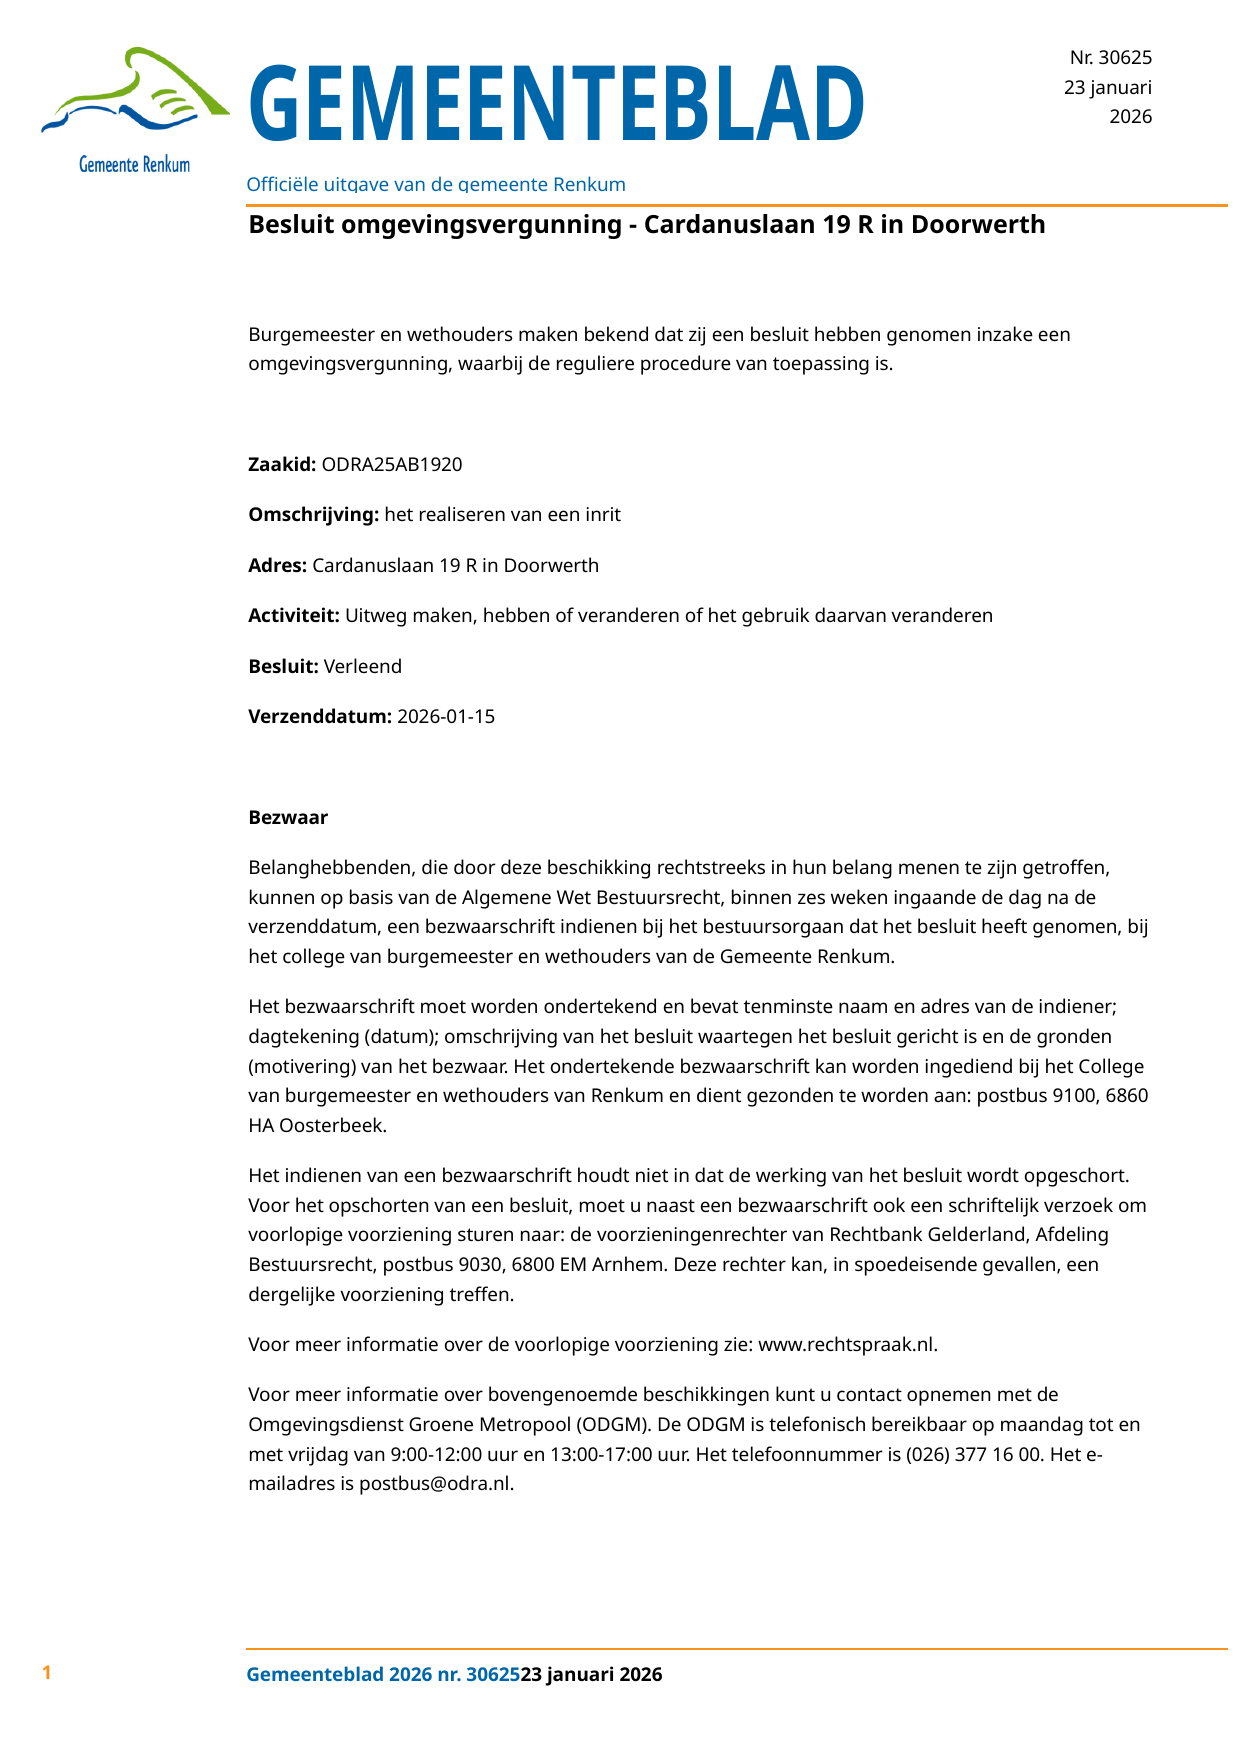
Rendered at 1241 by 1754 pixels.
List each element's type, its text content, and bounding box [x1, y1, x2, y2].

text Bezwaar [248, 804, 1152, 830]
text Voor meer informatie over bovengenoemde beschikkingen kunt u contact opnemen met de Omgevingsdienst Groene Metropool (ODGM). De ODGM is telefonisch bereikbaar op maandag tot en met vrijdag van 9:00-12:00 uur en 13:00-17:00 uur. Het telefoonnummer is (026) 377 16 00. Het e-mailadres is postbus@odra.nl. [248, 1382, 1152, 1496]
picture [41, 47, 231, 172]
text Belanghebbenden, die door deze beschikking rechtstreeks in hun belang menen te zijn getroffen, kunnen op basis van de Algemene Wet Bestuursrecht, binnen zes weken ingaande de dag na de verzenddatum, een bezwaarschrift indienen bij het bestuursorgaan dat het besluit heeft genomen, bij het college van burgemeester en wethouders van de Gemeente Renkum. [248, 854, 1152, 969]
text Activiteit: Uitweg maken, hebben of veranderen of het gebruik daarvan veranderen [248, 602, 1152, 628]
text Omschrijving: het realiseren van een inrit [248, 502, 1152, 527]
text Burgemeester en wethouders maken bekend dat zij een besluit hebben genomen inzake een omgevingsvergunning, waarbij de reguliere procedure van toepassing is. [248, 321, 1152, 376]
text Het indienen van een bezwaarschrift houdt niet in dat de werking van het besluit wordt opgeschort. Voor het opschorten van een besluit, moet u naast een bezwaarschrift ook een schriftelijk verzoek om voorlopige voorziening sturen naar: de voorzieningenrechter van Rechtbank Gelderland, Afdeling Bestuursrecht, postbus 9030, 6800 EM Arnhem. Deze rechter kan, in spoedeisende gevallen, een dergelijke voorziening treffen. [248, 1162, 1152, 1306]
text Verzenddatum: 2026-01-15 [248, 703, 1152, 729]
text Besluit omgevingsvergunning - Cardanuslaan 19 R in Doorwerth [248, 207, 1152, 241]
text Adres: Cardanuslaan 19 R in Doorwerth [248, 552, 1152, 578]
text Zaakid: ODRA25AB1920 [248, 451, 1152, 477]
text Besluit: Verleend [248, 653, 1152, 678]
text Voor meer informatie over de voorlopige voorziening zie: www.rechtspraak.nl. [248, 1331, 1152, 1357]
text Het bezwaarschrift moet worden ondertekend en bevat tenminste naam en adres van de indiener; dagtekening (datum); omschrijving van het besluit waartegen het besluit gericht is en de gronden (motivering) van het bezwaar. Het ondertekende bezwaarschrift kan worden ingediend bij het College van burgemeester en wethouders van Renkum en dient gezonden te worden aan: postbus 9100, 6860 HA Oosterbeek. [248, 994, 1152, 1138]
